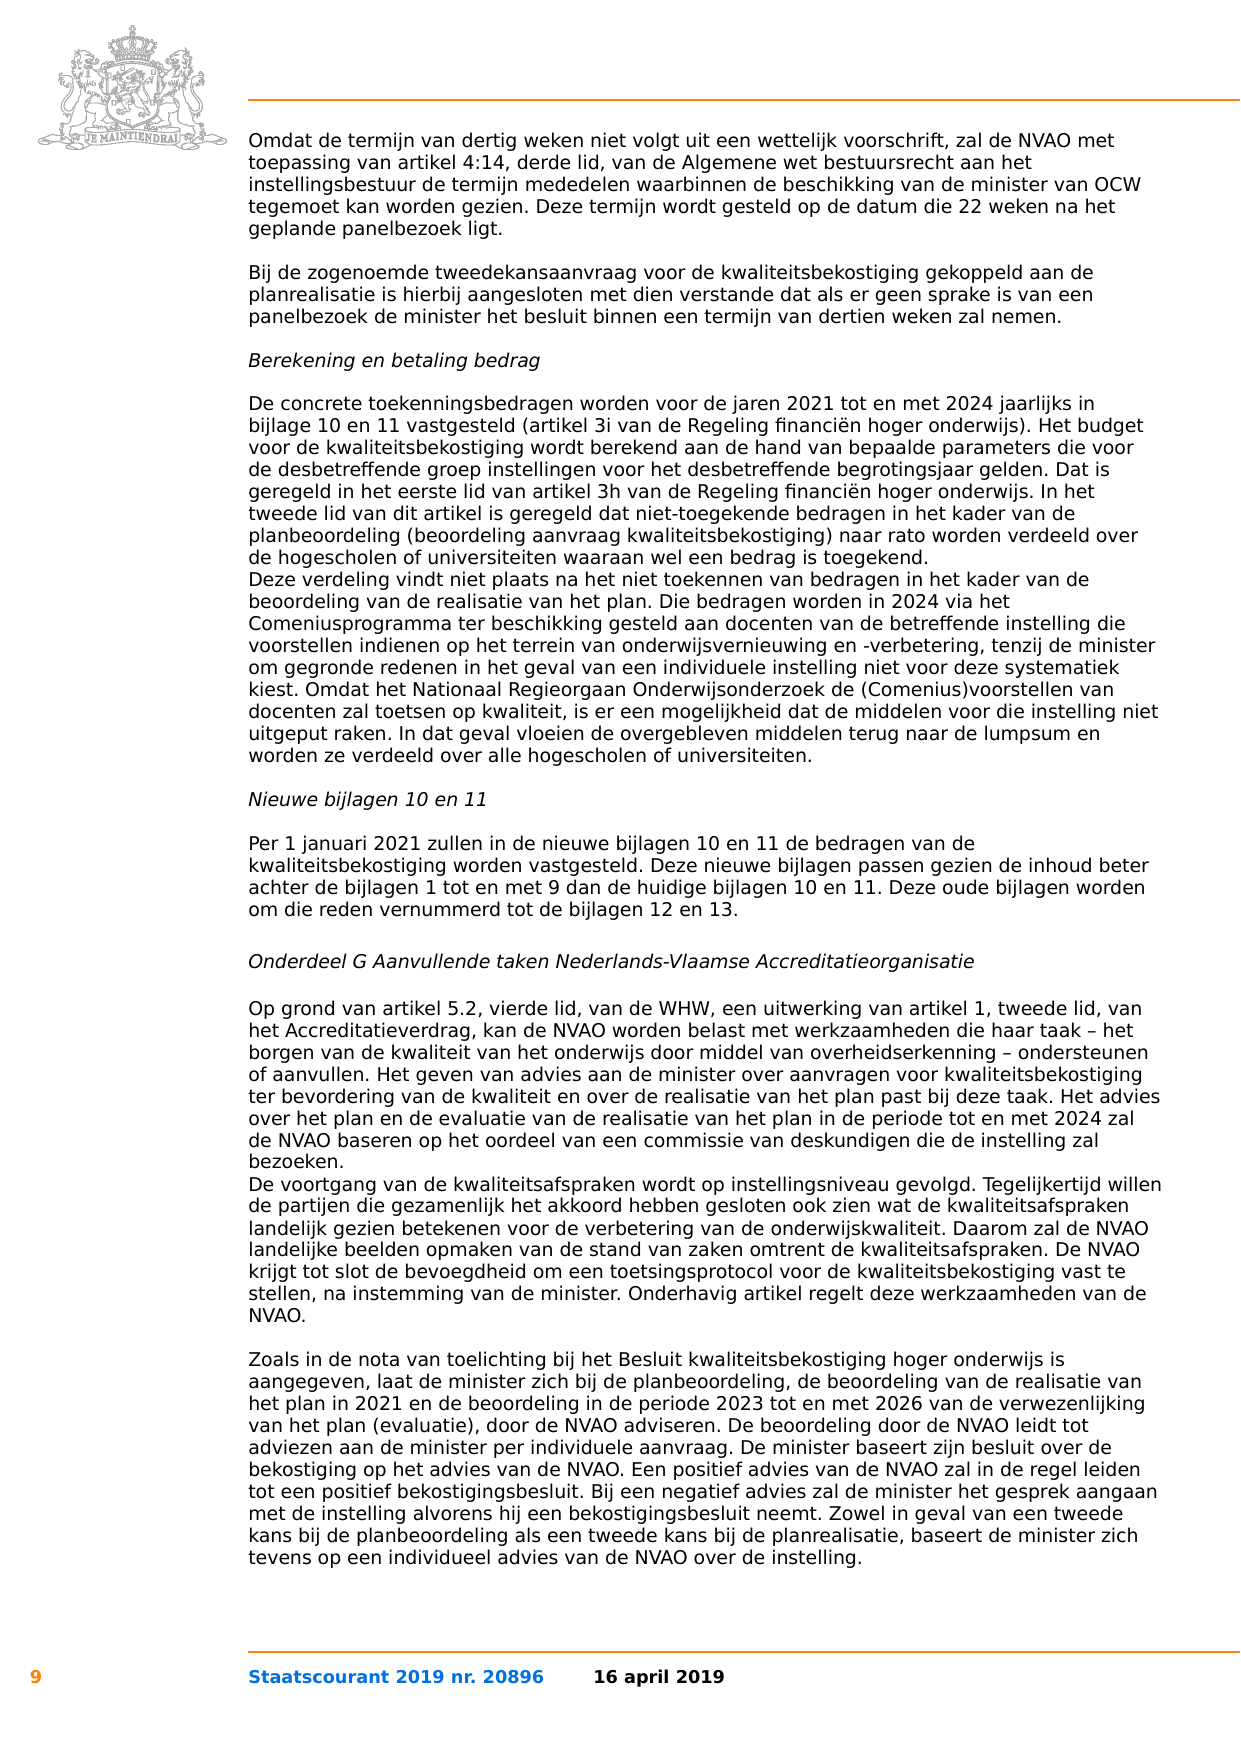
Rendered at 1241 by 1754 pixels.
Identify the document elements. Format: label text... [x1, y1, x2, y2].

picture [38, 25, 227, 150]
text Zoals in de nota van toelichting bij het Besluit kwaliteitsbekostiging hoger onderwijs is aangegeven, laat de minister zich bij de planbeoordeling, de beoordeling van de realisatie van het plan in 2021 en de beoordeling in de periode 2023 tot en met 2026 van de verwezenlijking van het plan (evaluatie), door de NVAO adviseren. De beoordeling door de NVAO leidt tot adviezen aan de minister per individuele aanvraag. De minister baseert zijn besluit over de bekostiging op het advies van de NVAO. Een positief advies van de NVAO zal in de regel leiden tot een positief bekostigingsbesluit. Bij een negatief advies zal de minister het gesprek aangaan met de instelling alvorens hij een bekostigingsbesluit neemt. Zowel in geval van een tweede kans bij de planbeoordeling als een tweede kans bij de planrealisatie, baseert de minister zich tevens op een individueel advies van de NVAO over de instelling. [248, 1349, 1163, 1569]
text De concrete toekenningsbedragen worden voor de jaren 2021 tot en met 2024 jaarlijks in bijlage 10 en 11 vastgesteld (artikel 3i van de Regeling financiën hoger onderwijs). Het budget voor de kwaliteitsbekostiging wordt berekend aan de hand van bepaalde parameters die voor de desbetreffende groep instellingen voor het desbetreffende begrotingsjaar gelden. Dat is geregeld in het eerste lid van artikel 3h van de Regeling financiën hoger onderwijs. In het tweede lid van dit artikel is geregeld dat niet-toegekende bedragen in het kader van de planbeoordeling (beoordeling aanvraag kwaliteitsbekostiging) naar rato worden verdeeld over de hogescholen of universiteiten waaraan wel een bedrag is toegekend. [248, 393, 1163, 569]
text Per 1 januari 2021 zullen in de nieuwe bijlagen 10 en 11 de bedragen van de kwaliteitsbekostiging worden vastgesteld. Deze nieuwe bijlagen passen gezien de inhoud beter achter de bijlagen 1 tot en met 9 dan de huidige bijlagen 10 en 11. Deze oude bijlagen worden om die reden vernummerd tot de bijlagen 12 en 13. [248, 833, 1163, 921]
subtitle Berekening en betaling bedrag [248, 349, 1163, 371]
text Deze verdeling vindt niet plaats na het niet toekennen van bedragen in het kader van de beoordeling van de realisatie van het plan. Die bedragen worden in 2024 via het Comeniusprogramma ter beschikking gesteld aan docenten van de betreffende instelling die voorstellen indienen op het terrein van onderwijsvernieuwing en -verbetering, tenzij de minister om gegronde redenen in het geval van een individuele instelling niet voor deze systematiek kiest. Omdat het Nationaal Regieorgaan Onderwijsonderzoek de (Comenius)voorstellen van docenten zal toetsen op kwaliteit, is er een mogelijkheid dat de middelen voor die instelling niet uitgeput raken. In dat geval vloeien de overgebleven middelen terug naar de lumpsum en worden ze verdeeld over alle hogescholen of universiteiten. [248, 569, 1163, 767]
text De voortgang van de kwaliteitsafspraken wordt op instellingsniveau gevolgd. Tegelijkertijd willen de partijen die gezamenlijk het akkoord hebben gesloten ook zien wat de kwaliteitsafspraken landelijk gezien betekenen voor de verbetering van de onderwijskwaliteit. Daarom zal de NVAO landelijke beelden opmaken van de stand van zaken omtrent de kwaliteitsafspraken. De NVAO krijgt tot slot de bevoegdheid om een toetsingsprotocol voor de kwaliteitsbekostiging vast te stellen, na instemming van de minister. Onderhavig artikel regelt deze werkzaamheden van de NVAO. [248, 1173, 1163, 1327]
subtitle Onderdeel G Aanvullende taken Nederlands-Vlaamse Accreditatieorganisatie [248, 951, 1163, 973]
text Op grond van artikel 5.2, vierde lid, van de WHW, een uitwerking van artikel 1, tweede lid, van het Accreditatieverdrag, kan de NVAO worden belast met werkzaamheden die haar taak – het borgen van de kwaliteit van het onderwijs door middel van overheidserkenning – ondersteunen of aanvullen. Het geven van advies aan de minister over aanvragen voor kwaliteitsbekostiging ter bevordering van de kwaliteit en over de realisatie van het plan past bij deze taak. Het advies over het plan en de evaluatie van de realisatie van het plan in de periode tot en met 2024 zal de NVAO baseren op het oordeel van een commissie van deskundigen die de instelling zal bezoeken. [248, 998, 1163, 1173]
subtitle Nieuwe bijlagen 10 en 11 [248, 789, 1163, 811]
text Bij de zogenoemde tweedekansaanvraag voor de kwaliteitsbekostiging gekoppeld aan de planrealisatie is hierbij aangesloten met dien verstande dat als er geen sprake is van een panelbezoek de minister het besluit binnen een termijn van dertien weken zal nemen. [248, 262, 1163, 328]
text Omdat de termijn van dertig weken niet volgt uit een wettelijk voorschrift, zal de NVAO met toepassing van artikel 4:14, derde lid, van de Algemene wet bestuursrecht aan het instellingsbestuur de termijn mededelen waarbinnen de beschikking van de minister van OCW tegemoet kan worden gezien. Deze termijn wordt gesteld op de datum die 22 weken na het geplande panelbezoek ligt. [248, 130, 1163, 240]
